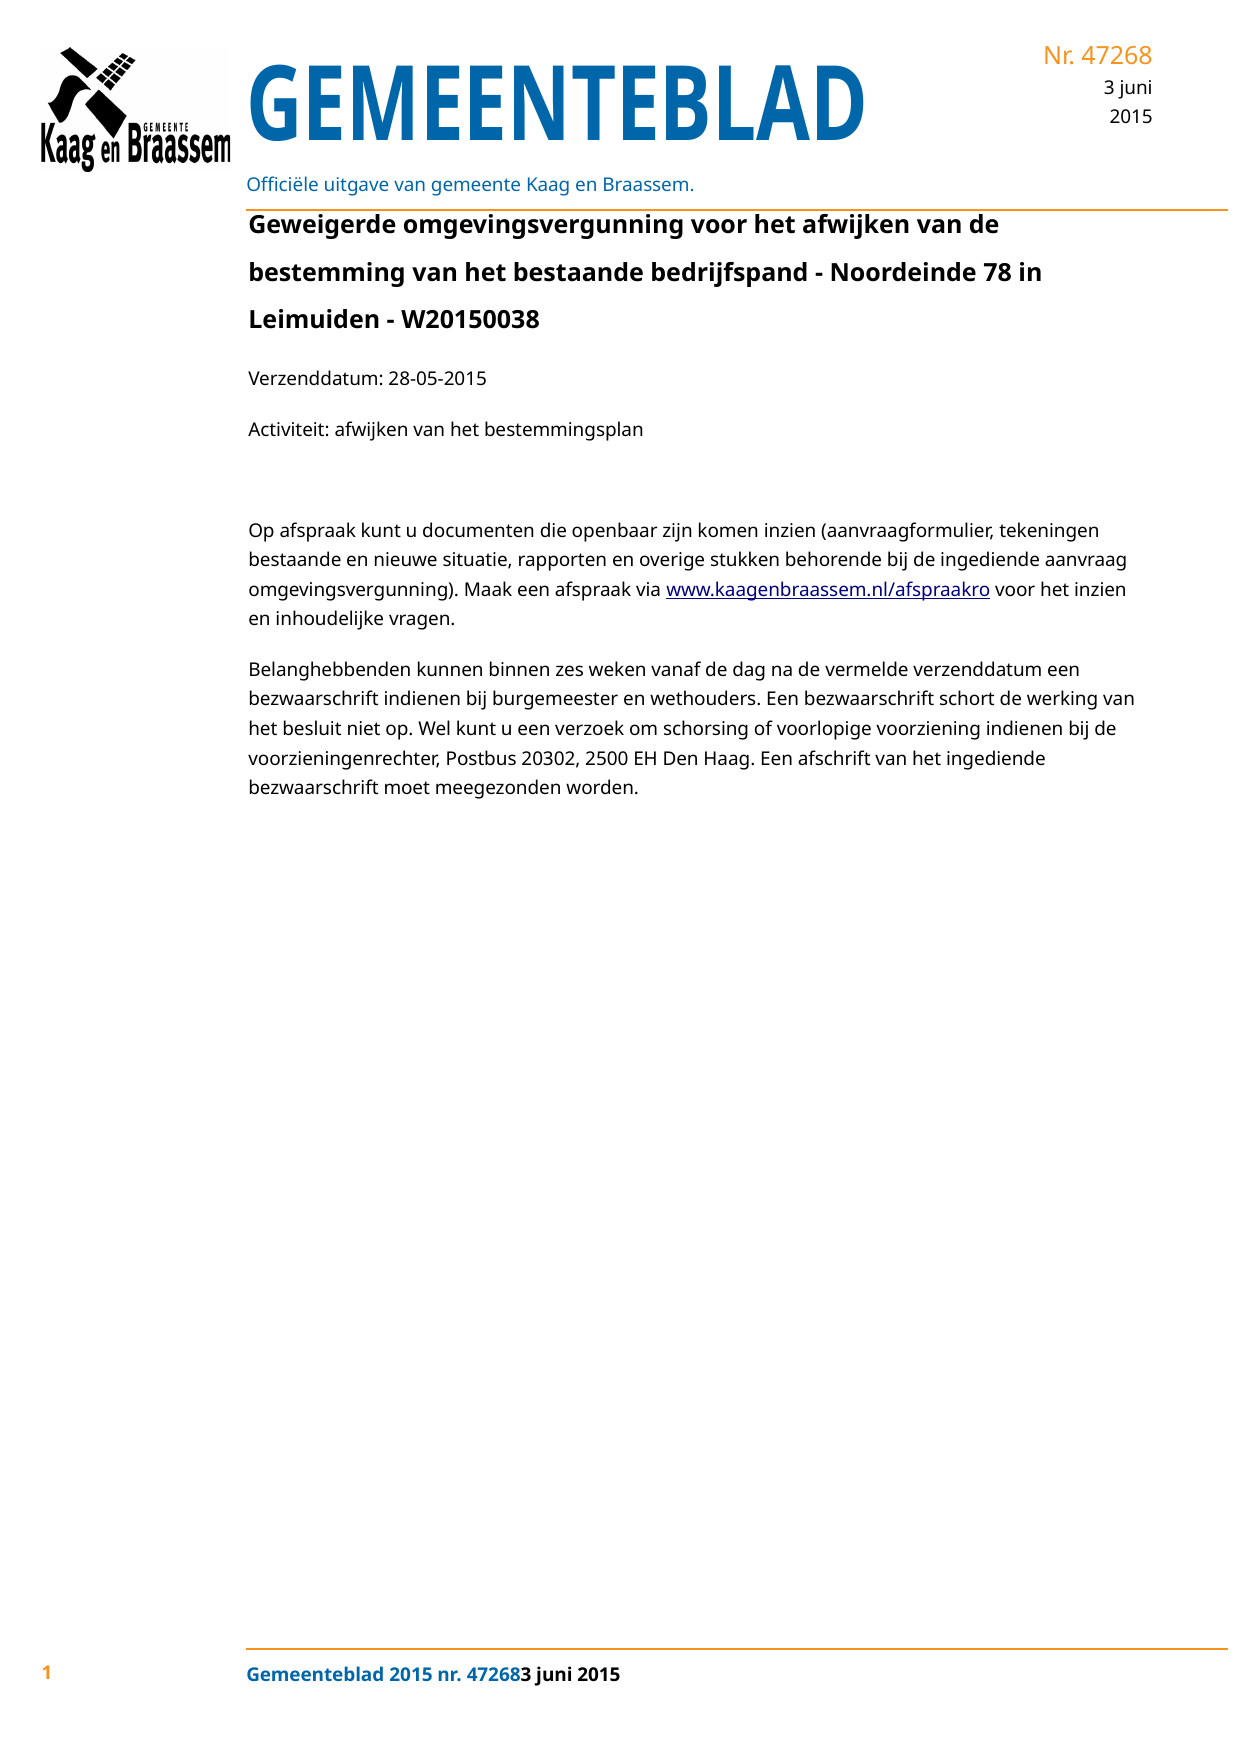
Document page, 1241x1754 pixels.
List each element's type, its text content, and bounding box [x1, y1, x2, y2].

text Activiteit: afwijken van het bestemmingsplan [248, 416, 1152, 442]
text Belanghebbenden kunnen binnen zes weken vanaf de dag na de vermelde verzenddatum een bezwaarschrift indienen bij burgemeester en wethouders. Een bezwaarschrift schort de werking van het besluit niet op. Wel kunt u een verzoek om schorsing of voorlopige voorziening indienen bij de voorzieningenrechter, Postbus 20302, 2500 EH Den Haag. Een afschrift van het ingediende bezwaarschrift moet meegezonden worden. [248, 656, 1152, 800]
picture [41, 47, 231, 172]
text Geweigerde omgevingsvergunning voor het afwijken van de bestemming van het bestaande bedrijfspand - Noordeinde 78 in Leimuiden - W20150038 [248, 211, 1152, 336]
text Verzenddatum: 28-05-2015 [248, 366, 1152, 391]
text Op afspraak kunt u documenten die openbaar zijn komen inzien (aanvraagformulier, tekeningen bestaande en nieuwe situatie, rapporten en overige stukken behorende bij de ingediende aanvraag omgevingsvergunning). Maak een afspraak via www.kaagenbraassem.nl/afspraakro voor het inzien en inhoudelijke vragen. [248, 517, 1152, 631]
